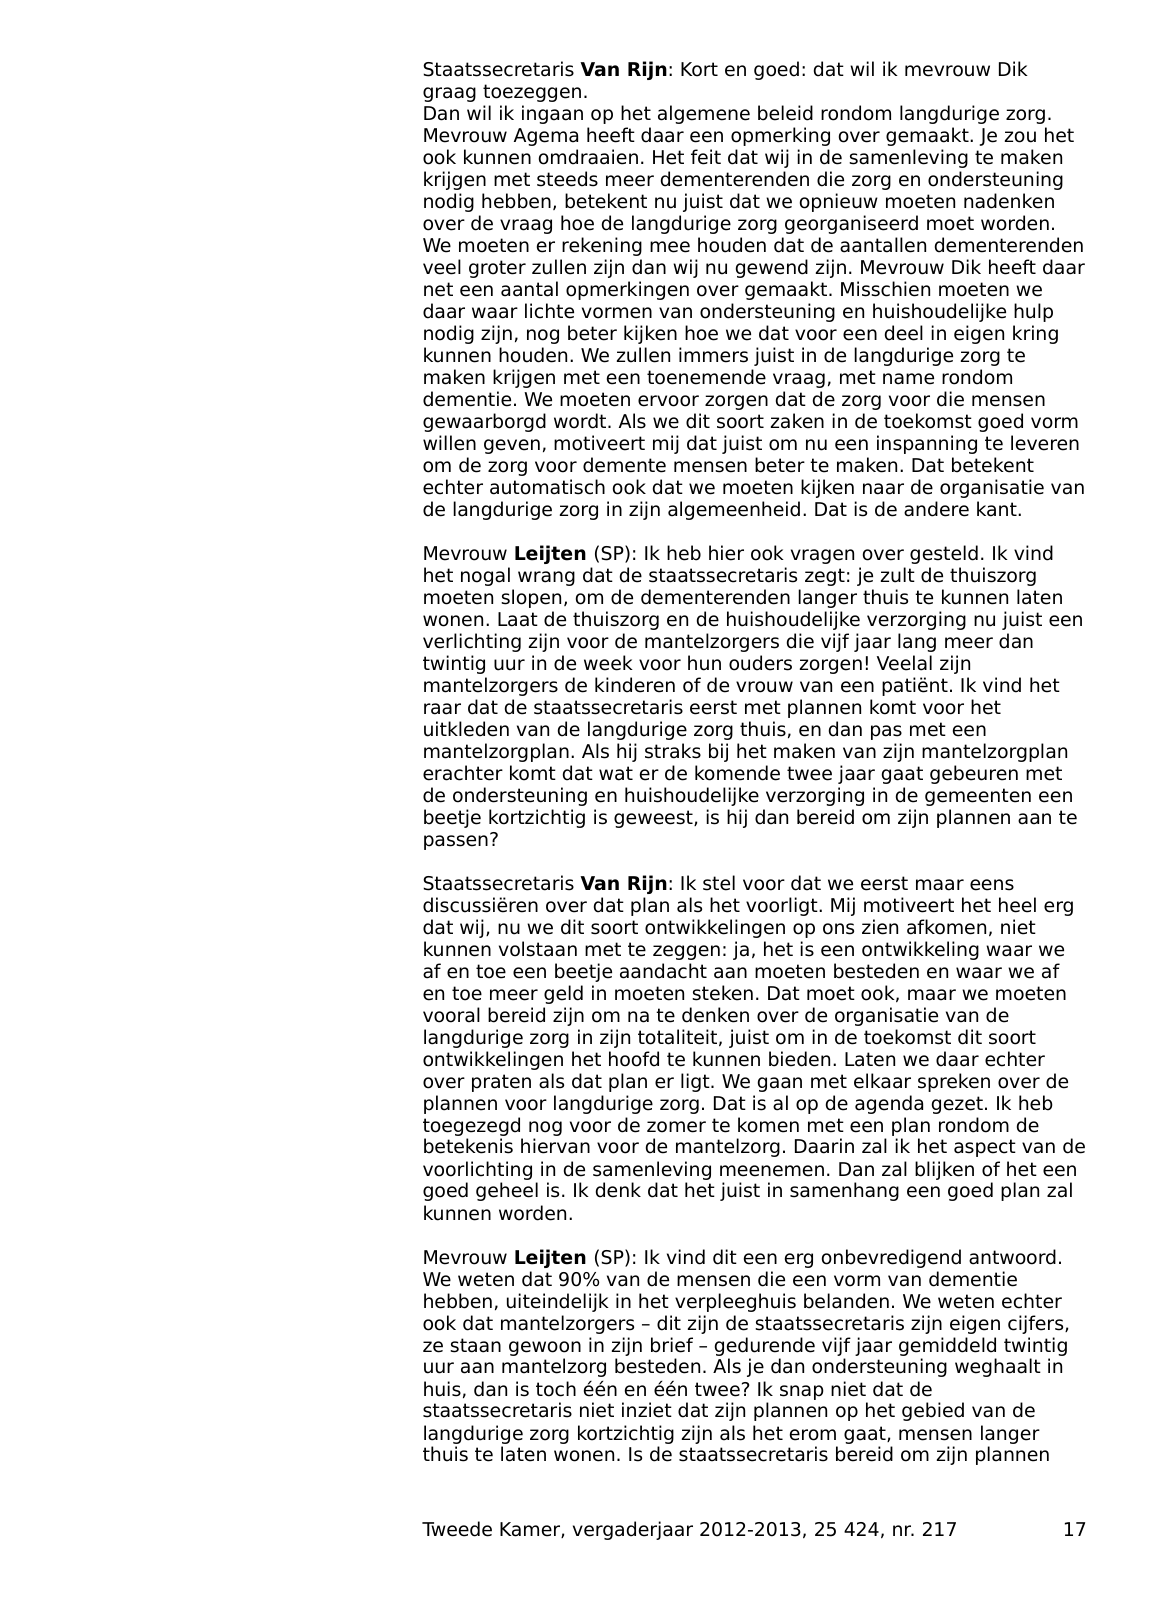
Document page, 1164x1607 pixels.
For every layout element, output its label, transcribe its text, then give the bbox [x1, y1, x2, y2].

text Mevrouw Leijten (SP): Ik vind dit een erg onbevredigend antwoord. We weten dat 90% van de mensen die een vorm van dementie hebben, uiteindelijk in het verpleeghuis belanden. We weten echter ook dat mantelzorgers – dit zijn de staatssecretaris zijn eigen cijfers, ze staan gewoon in zijn brief – gedurende vijf jaar gemiddeld twintig uur aan mantelzorg besteden. Als je dan ondersteuning weghaalt in huis, dan is toch één en één twee? Ik snap niet dat de staatssecretaris niet inziet dat zijn plannen op het gebied van de langdurige zorg kortzichtig zijn als het erom gaat, mensen langer thuis te laten wonen. Is de staatssecretaris bereid om zijn plannen [422, 1247, 1087, 1466]
text Dan wil ik ingaan op het algemene beleid rondom langdurige zorg. Mevrouw Agema heeft daar een opmerking over gemaakt. Je zou het ook kunnen omdraaien. Het feit dat wij in de samenleving te maken krijgen met steeds meer dementerenden die zorg en ondersteuning nodig hebben, betekent nu juist dat we opnieuw moeten nadenken over de vraag hoe de langdurige zorg georganiseerd moet worden. We moeten er rekening mee houden dat de aantallen dementerenden veel groter zullen zijn dan wij nu gewend zijn. Mevrouw Dik heeft daar net een aantal opmerkingen over gemaakt. Misschien moeten we daar waar lichte vormen van ondersteuning en huishoudelijke hulp nodig zijn, nog beter kijken hoe we dat voor een deel in eigen kring kunnen houden. We zullen immers juist in de langdurige zorg te maken krijgen met een toenemende vraag, met name rondom dementie. We moeten ervoor zorgen dat de zorg voor die mensen gewaarborgd wordt. Als we dit soort zaken in de toekomst goed vorm willen geven, motiveert mij dat juist om nu een inspanning te leveren om de zorg voor demente mensen beter te maken. Dat betekent echter automatisch ook dat we moeten kijken naar de organisatie van de langdurige zorg in zijn algemeenheid. Dat is de andere kant. [422, 103, 1087, 521]
text Staatssecretaris Van Rijn: Ik stel voor dat we eerst maar eens discussiëren over dat plan als het voorligt. Mij motiveert het heel erg dat wij, nu we dit soort ontwikkelingen op ons zien afkomen, niet kunnen volstaan met te zeggen: ja, het is een ontwikkeling waar we af en toe een beetje aandacht aan moeten besteden en waar we af en toe meer geld in moeten steken. Dat moet ook, maar we moeten vooral bereid zijn om na te denken over de organisatie van de langdurige zorg in zijn totaliteit, juist om in de toekomst dit soort ontwikkelingen het hoofd te kunnen bieden. Laten we daar echter over praten als dat plan er ligt. We gaan met elkaar spreken over de plannen voor langdurige zorg. Dat is al op de agenda gezet. Ik heb toegezegd nog voor de zomer te komen met een plan rondom de betekenis hiervan voor de mantelzorg. Daarin zal ik het aspect van de voorlichting in de samenleving meenemen. Dan zal blijken of het een goed geheel is. Ik denk dat het juist in samenhang een goed plan zal kunnen worden. [422, 873, 1087, 1224]
text Staatssecretaris Van Rijn: Kort en goed: dat wil ik mevrouw Dik graag toezeggen. [422, 59, 1087, 103]
text Mevrouw Leijten (SP): Ik heb hier ook vragen over gesteld. Ik vind het nogal wrang dat de staatssecretaris zegt: je zult de thuiszorg moeten slopen, om de dementerenden langer thuis te kunnen laten wonen. Laat de thuiszorg en de huishoudelijke verzorging nu juist een verlichting zijn voor de mantelzorgers die vijf jaar lang meer dan twintig uur in de week voor hun ouders zorgen! Veelal zijn mantelzorgers de kinderen of de vrouw van een patiënt. Ik vind het raar dat de staatssecretaris eerst met plannen komt voor het uitkleden van de langdurige zorg thuis, en dan pas met een mantelzorgplan. Als hij straks bij het maken van zijn mantelzorgplan erachter komt dat wat er de komende twee jaar gaat gebeuren met de ondersteuning en huishoudelijke verzorging in de gemeenten een beetje kortzichtig is geweest, is hij dan bereid om zijn plannen aan te passen? [422, 543, 1087, 851]
